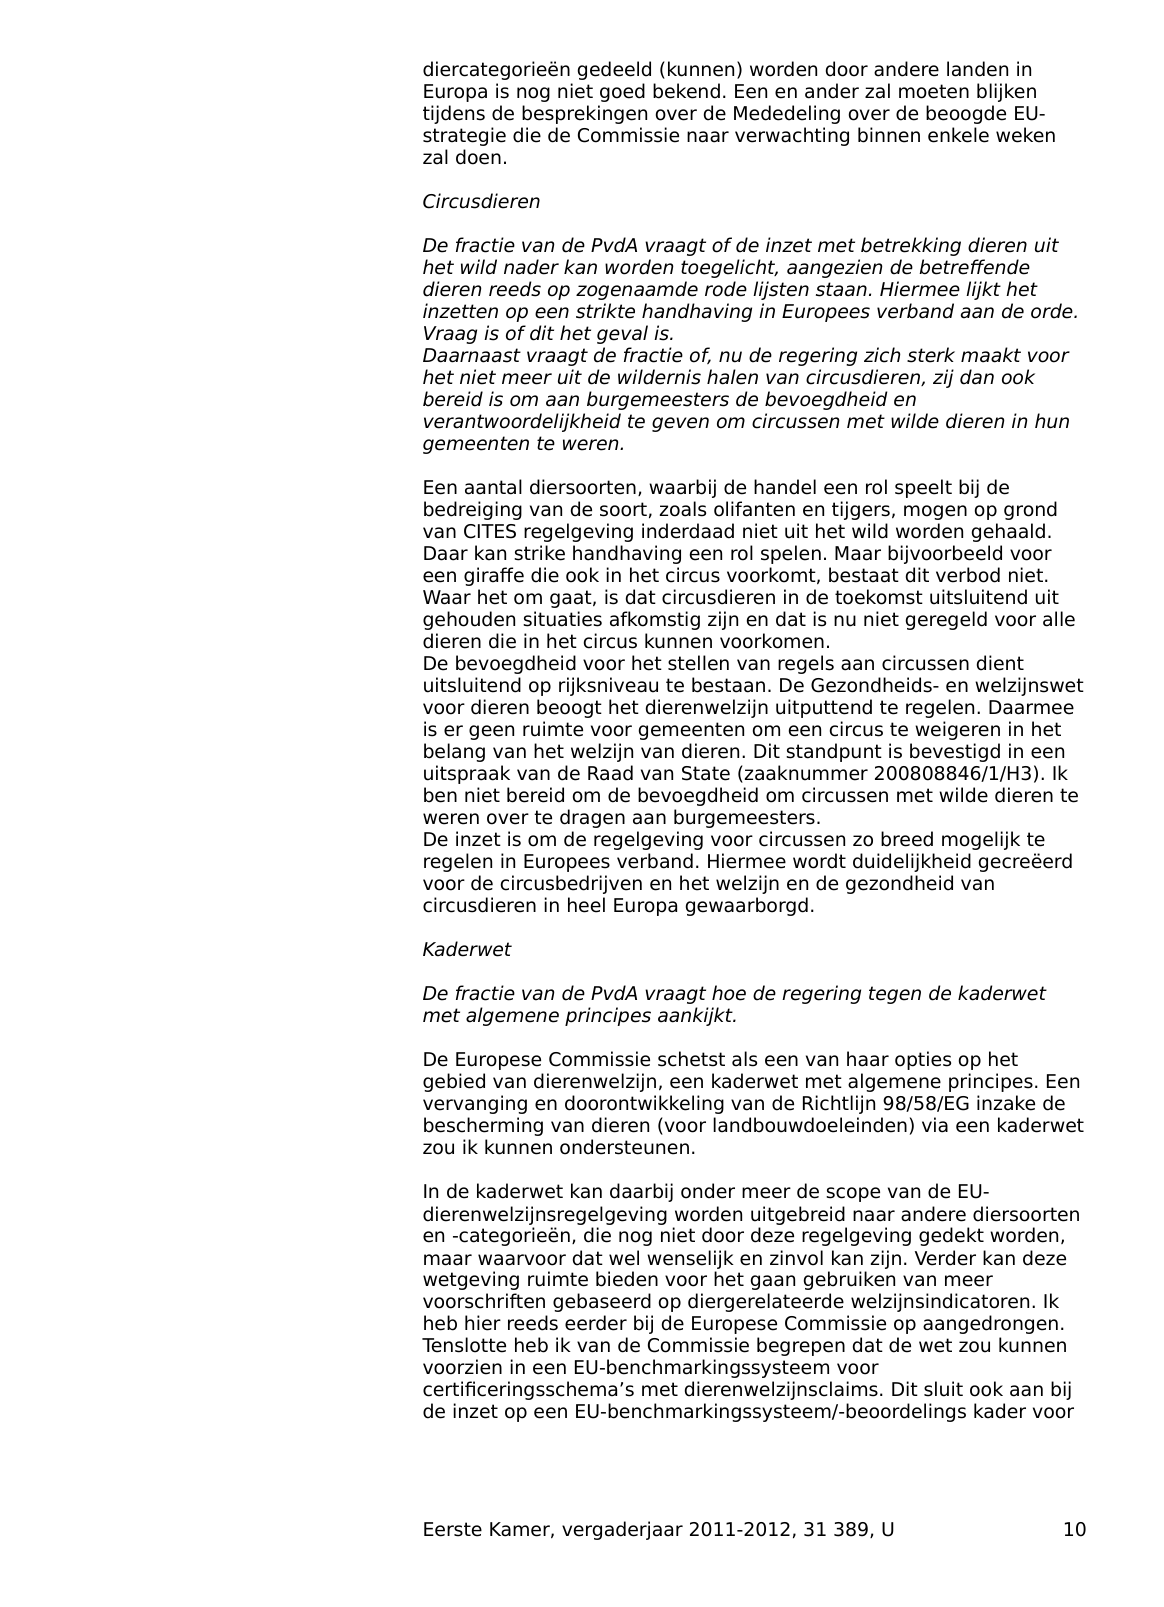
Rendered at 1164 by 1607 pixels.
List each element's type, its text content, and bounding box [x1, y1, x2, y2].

text De fractie van de PvdA vraagt of de inzet met betrekking dieren uit het wild nader kan worden toegelicht, aangezien de betreffende dieren reeds op zogenaamde rode lijsten staan. Hiermee lijkt het inzetten op een strikte handhaving in Europees verband aan de orde. Vraag is of dit het geval is. [422, 235, 1087, 345]
text Daarnaast vraagt de fractie of, nu de regering zich sterk maakt voor het niet meer uit de wildernis halen van circusdieren, zij dan ook bereid is om aan burgemeesters de bevoegdheid en verantwoordelijkheid te geven om circussen met wilde dieren in hun gemeenten te weren. [422, 345, 1087, 455]
text Een aantal diersoorten, waarbij de handel een rol speelt bij de bedreiging van de soort, zoals olifanten en tijgers, mogen op grond van CITES regelgeving inderdaad niet uit het wild worden gehaald. Daar kan strike handhaving een rol spelen. Maar bijvoorbeeld voor een giraffe die ook in het circus voorkomt, bestaat dit verbod niet. Waar het om gaat, is dat circusdieren in de toekomst uitsluitend uit gehouden situaties afkomstig zijn en dat is nu niet geregeld voor alle dieren die in het circus kunnen voorkomen. [422, 477, 1087, 653]
text diercategorieën gedeeld (kunnen) worden door andere landen in Europa is nog niet goed bekend. Een en ander zal moeten blijken tijdens de besprekingen over de Mededeling over de beoogde EU-strategie die de Commissie naar verwachting binnen enkele weken zal doen. [422, 59, 1087, 169]
subtitle Kaderwet [422, 939, 1087, 961]
text De inzet is om de regelgeving voor circussen zo breed mogelijk te regelen in Europees verband. Hiermee wordt duidelijkheid gecreëerd voor de circusbedrijven en het welzijn en de gezondheid van circusdieren in heel Europa gewaarborgd. [422, 829, 1087, 917]
text De bevoegdheid voor het stellen van regels aan circussen dient uitsluitend op rijksniveau te bestaan. De Gezondheids- en welzijnswet voor dieren beoogt het dierenwelzijn uitputtend te regelen. Daarmee is er geen ruimte voor gemeenten om een circus te weigeren in het belang van het welzijn van dieren. Dit standpunt is bevestigd in een uitspraak van de Raad van State (zaaknummer 200808846/1/H3). Ik ben niet bereid om de bevoegdheid om circussen met wilde dieren te weren over te dragen aan burgemeesters. [422, 653, 1087, 829]
text De fractie van de PvdA vraagt hoe de regering tegen de kaderwet met algemene principes aankijkt. [422, 983, 1087, 1027]
subtitle Circusdieren [422, 191, 1087, 213]
text In de kaderwet kan daarbij onder meer de scope van de EU-dierenwelzijnsregelgeving worden uitgebreid naar andere diersoorten en -categorieën, die nog niet door deze regelgeving gedekt worden, maar waarvoor dat wel wenselijk en zinvol kan zijn. Verder kan deze wetgeving ruimte bieden voor het gaan gebruiken van meer voorschriften gebaseerd op diergerelateerde welzijnsindicatoren. Ik heb hier reeds eerder bij de Europese Commissie op aangedrongen. Tenslotte heb ik van de Commissie begrepen dat de wet zou kunnen voorzien in een EU-benchmarkingssysteem voor certificeringsschema’s met dierenwelzijnsclaims. Dit sluit ook aan bij de inzet op een EU-benchmarkingssysteem/-beoordelings kader voor [422, 1181, 1087, 1423]
text De Europese Commissie schetst als een van haar opties op het gebied van dierenwelzijn, een kaderwet met algemene principes. Een vervanging en doorontwikkeling van de Richtlijn 98/58/EG inzake de bescherming van dieren (voor landbouwdoeleinden) via een kaderwet zou ik kunnen ondersteunen. [422, 1049, 1087, 1159]
